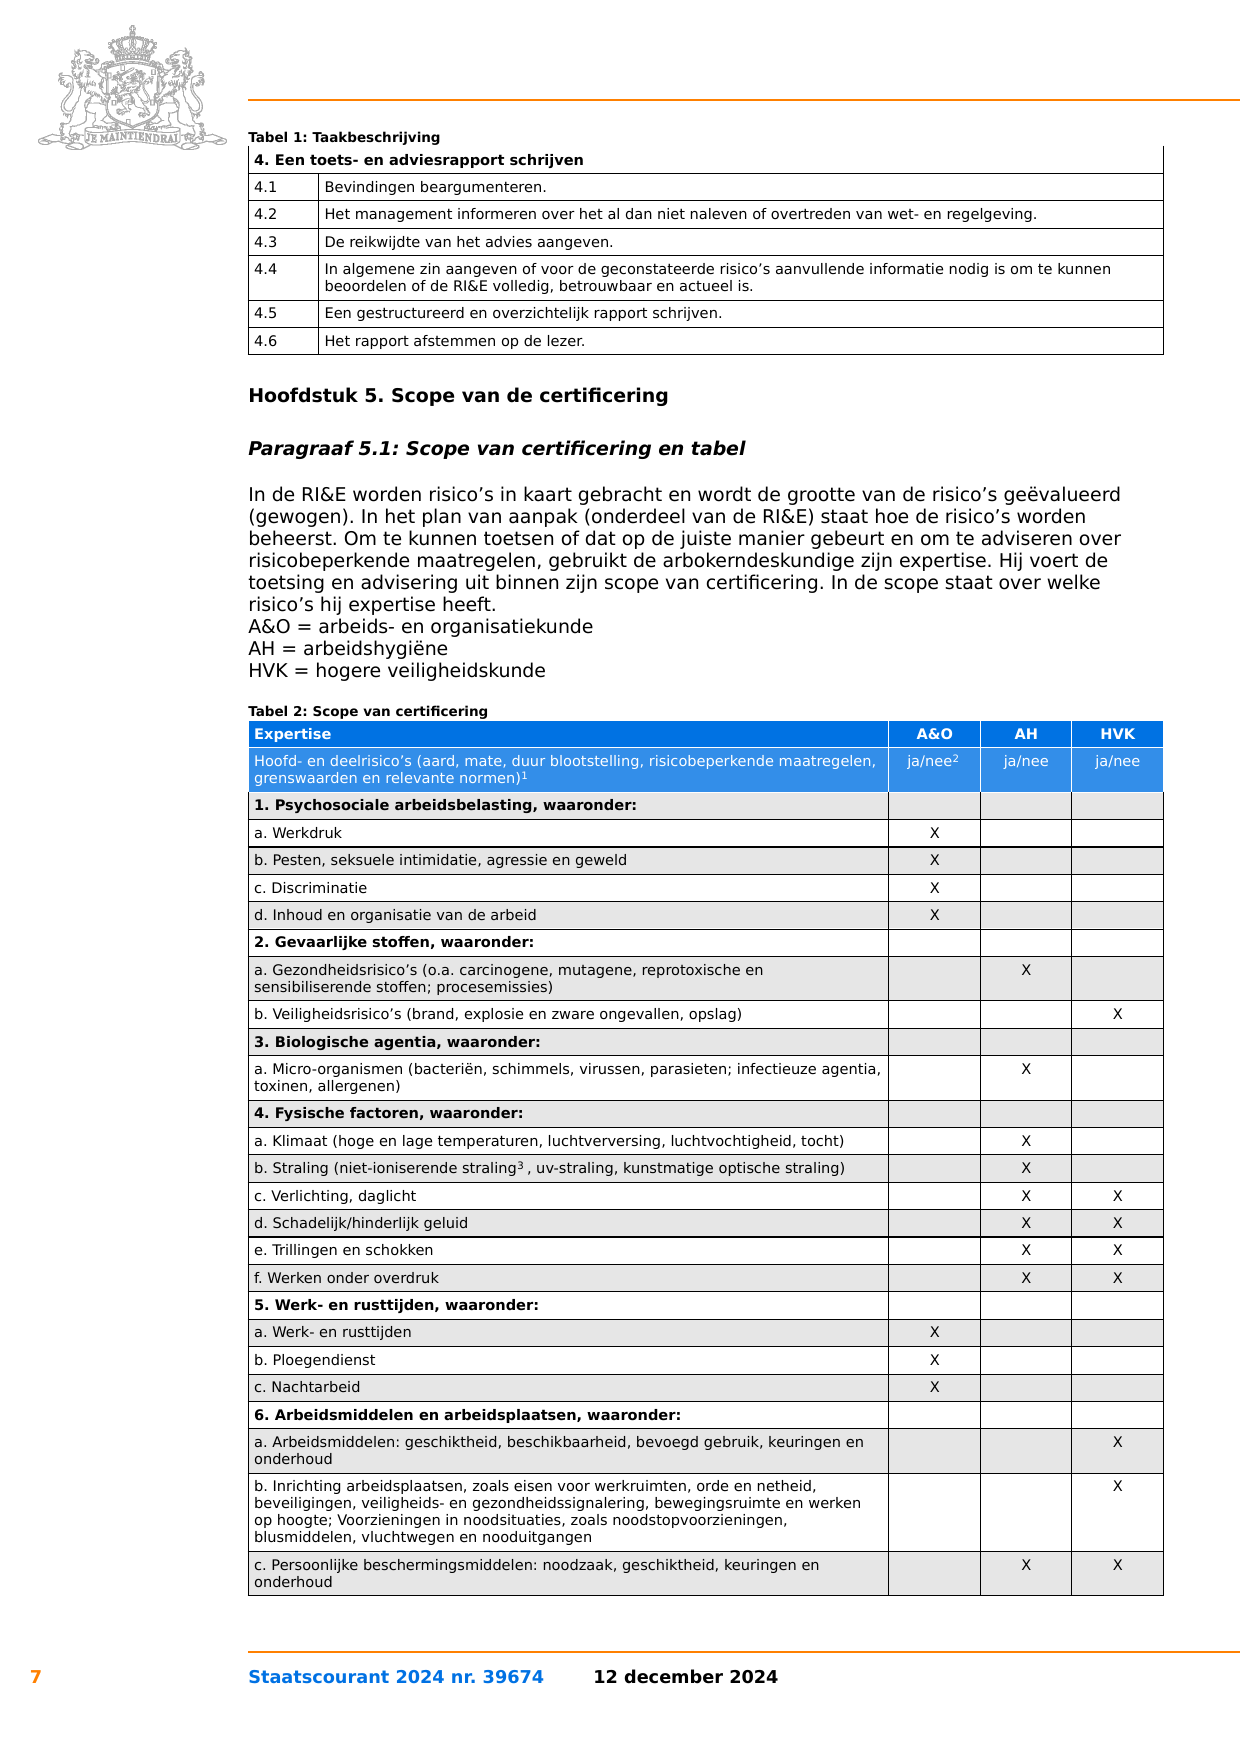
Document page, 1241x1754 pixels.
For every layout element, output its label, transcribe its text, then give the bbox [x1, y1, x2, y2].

table_cell [889, 1265, 980, 1291]
table_cell 6. Arbeidsmiddelen en arbeidsplaatsen, waaronder: [249, 1402, 888, 1428]
subtitle Paragraaf 5.1: Scope van certificering en tabel [248, 437, 1163, 459]
table_cell [981, 1402, 1071, 1428]
table_cell [981, 1320, 1071, 1346]
table_cell b. Ploegendienst [249, 1347, 888, 1373]
table_cell X [981, 1210, 1071, 1236]
table_cell [889, 1183, 980, 1209]
table_cell [1072, 1320, 1163, 1346]
table_cell X [1072, 1474, 1163, 1551]
table_cell [889, 1402, 980, 1428]
table_cell 4.4 [249, 256, 318, 299]
table_cell [1072, 957, 1163, 1000]
table_cell [1072, 902, 1163, 928]
table_cell a. Werkdruk [249, 820, 888, 846]
table_cell X [981, 1265, 1071, 1291]
table_cell ja/nee2 [889, 748, 980, 792]
table_cell X [889, 820, 980, 846]
table_cell c. Verlichting, daglicht [249, 1183, 888, 1209]
table_header Tabel 2: Scope van certificering [248, 704, 1163, 720]
table_cell [1072, 1402, 1163, 1428]
table_cell [981, 1029, 1071, 1055]
text A&O = arbeids- en organisatiekunde [248, 616, 1163, 638]
table_header Tabel 1: Taakbeschrijving [248, 130, 1163, 146]
table_cell [1072, 1347, 1163, 1373]
table_cell d. Inhoud en organisatie van de arbeid [249, 902, 888, 928]
table_cell [889, 930, 980, 956]
table_cell [889, 1001, 980, 1028]
table_cell X [1072, 1001, 1163, 1028]
table_cell X [1072, 1265, 1163, 1291]
table_cell [889, 1101, 980, 1127]
table_cell 4.2 [249, 201, 318, 228]
text In de RI&E worden risico’s in kaart gebracht en wordt de grootte van de risico’s geëvalueerd (gewogen). In het plan van aanpak (onderdeel van de RI&E) staat hoe de risico’s worden beheerst. Om te kunnen toetsen of dat op de juiste manier gebeurt en om te adviseren over risicobeperkende maatregelen, gebruikt de arbokerndeskundige zijn expertise. Hij voert de toetsing en advisering uit binnen zijn scope van certificering. In de scope staat over welke risico’s hij expertise heeft. [248, 484, 1163, 616]
table_cell [1072, 1292, 1163, 1319]
text AH = arbeidshygiëne [248, 638, 1163, 660]
table_cell X [981, 1155, 1071, 1182]
table_cell X [981, 1056, 1071, 1099]
table_cell Een gestructureerd en overzichtelijk rapport schrijven. [319, 301, 1163, 327]
table_cell 2. Gevaarlijke stoffen, waaronder: [249, 930, 888, 956]
table_cell c. Persoonlijke beschermingsmiddelen: noodzaak, geschiktheid, keuringen en onderhoud [249, 1552, 888, 1595]
table_cell X [981, 957, 1071, 1000]
table_cell [889, 1292, 980, 1319]
table_cell [981, 820, 1071, 846]
table_cell [889, 793, 980, 819]
table_cell X [889, 1320, 980, 1346]
table_cell [889, 1429, 980, 1473]
table_cell HVK [1072, 721, 1163, 747]
picture [38, 25, 227, 150]
table_cell ja/nee [1072, 748, 1163, 792]
table_cell [1072, 848, 1163, 874]
table_cell ja/nee [981, 748, 1071, 792]
table_cell [981, 1001, 1071, 1028]
table_cell A&O [889, 721, 980, 747]
table_cell a. Werk- en rusttijden [249, 1320, 888, 1346]
table_cell [981, 930, 1071, 956]
table_cell [889, 1238, 980, 1264]
table_cell X [981, 1183, 1071, 1209]
table_cell [889, 1210, 980, 1236]
table_cell In algemene zin aangeven of voor de geconstateerde risico’s aanvullende informatie nodig is om te kunnen beoordelen of de RI&E volledig, betrouwbaar en actueel is. [319, 256, 1163, 299]
table_cell [1072, 820, 1163, 846]
table_cell X [889, 1375, 980, 1401]
table_cell X [1072, 1183, 1163, 1209]
table_cell Hoofd- en deelrisico’s (aard, mate, duur blootstelling, risicobeperkende maatregelen, grenswaarden en relevante normen)1 [249, 748, 888, 792]
table_cell [981, 1429, 1071, 1473]
table_cell 4.1 [249, 174, 318, 200]
table_cell [1072, 1155, 1163, 1182]
table_cell 4.6 [249, 328, 318, 354]
table_cell a. Klimaat (hoge en lage temperaturen, luchtverversing, luchtvochtigheid, tocht) [249, 1128, 888, 1154]
table_cell [889, 1474, 980, 1551]
table_cell a. Micro-organismen (bacteriën, schimmels, virussen, parasieten; infectieuze agentia, toxinen, allergenen) [249, 1056, 888, 1099]
table_cell [1072, 1029, 1163, 1055]
table_cell [981, 1375, 1071, 1401]
table_cell [1072, 1056, 1163, 1099]
table_cell a. Gezondheidsrisico’s (o.a. carcinogene, mutagene, reprotoxische en sensibiliserende stoffen; procesemissies) [249, 957, 888, 1000]
table_cell [889, 1552, 980, 1595]
table_cell [1072, 793, 1163, 819]
table_cell Expertise [249, 721, 888, 747]
table_cell X [1072, 1238, 1163, 1264]
table_cell [981, 793, 1071, 819]
table_cell 4. Fysische factoren, waaronder: [249, 1101, 888, 1127]
table_cell 4.5 [249, 301, 318, 327]
table_cell e. Trillingen en schokken [249, 1238, 888, 1264]
table_cell [889, 957, 980, 1000]
text HVK = hogere veiligheidskunde [248, 660, 1163, 682]
table_cell [981, 1474, 1071, 1551]
table_cell [889, 1155, 980, 1182]
table_cell X [1072, 1552, 1163, 1595]
table_cell X [981, 1238, 1071, 1264]
table_cell [1072, 1101, 1163, 1127]
table_cell [981, 902, 1071, 928]
subtitle Hoofdstuk 5. Scope van de certificering [248, 385, 1163, 407]
table_cell b. Straling (niet-ioniserende straling3, uv-straling, kunstmatige optische straling) [249, 1155, 888, 1182]
table_cell 4.3 [249, 229, 318, 255]
table_cell X [889, 848, 980, 874]
table_cell 4. Een toets- en adviesrapport schrijven [249, 146, 1163, 173]
table_cell AH [981, 721, 1071, 747]
table_cell d. Schadelijk/hinderlijk geluid [249, 1210, 888, 1236]
table_cell [1072, 1375, 1163, 1401]
table_cell [981, 1101, 1071, 1127]
table_cell [889, 1128, 980, 1154]
table_cell Bevindingen beargumenteren. [319, 174, 1163, 200]
table_cell X [981, 1552, 1071, 1595]
table_cell b. Pesten, seksuele intimidatie, agressie en geweld [249, 848, 888, 874]
table_cell c. Nachtarbeid [249, 1375, 888, 1401]
table_cell [981, 1292, 1071, 1319]
table_cell X [889, 875, 980, 901]
table_cell X [1072, 1429, 1163, 1473]
table_cell [1072, 875, 1163, 901]
table_cell [1072, 930, 1163, 956]
table_cell 3. Biologische agentia, waaronder: [249, 1029, 888, 1055]
table_cell 5. Werk- en rusttijden, waaronder: [249, 1292, 888, 1319]
table_cell X [889, 1347, 980, 1373]
table_cell X [981, 1128, 1071, 1154]
table_cell [1072, 1128, 1163, 1154]
table_cell [981, 848, 1071, 874]
table_cell Het rapport afstemmen op de lezer. [319, 328, 1163, 354]
table_cell 1. Psychosociale arbeidsbelasting, waaronder: [249, 793, 888, 819]
table_cell [889, 1056, 980, 1099]
table_cell c. Discriminatie [249, 875, 888, 901]
table_cell b. Inrichting arbeidsplaatsen, zoals eisen voor werkruimten, orde en netheid, beveiligingen, veiligheids- en gezondheidssignalering, bewegingsruimte en werken op hoogte; Voorzieningen in noodsituaties, zoals noodstopvoorzieningen, blusmiddelen, vluchtwegen en nooduitgangen [249, 1474, 888, 1551]
table_cell b. Veiligheidsrisico’s (brand, explosie en zware ongevallen, opslag) [249, 1001, 888, 1028]
table_cell X [1072, 1210, 1163, 1236]
table_cell [889, 1029, 980, 1055]
table_cell [981, 1347, 1071, 1373]
table_cell [981, 875, 1071, 901]
table_cell X [889, 902, 980, 928]
table_cell a. Arbeidsmiddelen: geschiktheid, beschikbaarheid, bevoegd gebruik, keuringen en onderhoud [249, 1429, 888, 1473]
table_cell Het management informeren over het al dan niet naleven of overtreden van wet- en regelgeving. [319, 201, 1163, 228]
table_cell De reikwijdte van het advies aangeven. [319, 229, 1163, 255]
table_cell f. Werken onder overdruk [249, 1265, 888, 1291]
